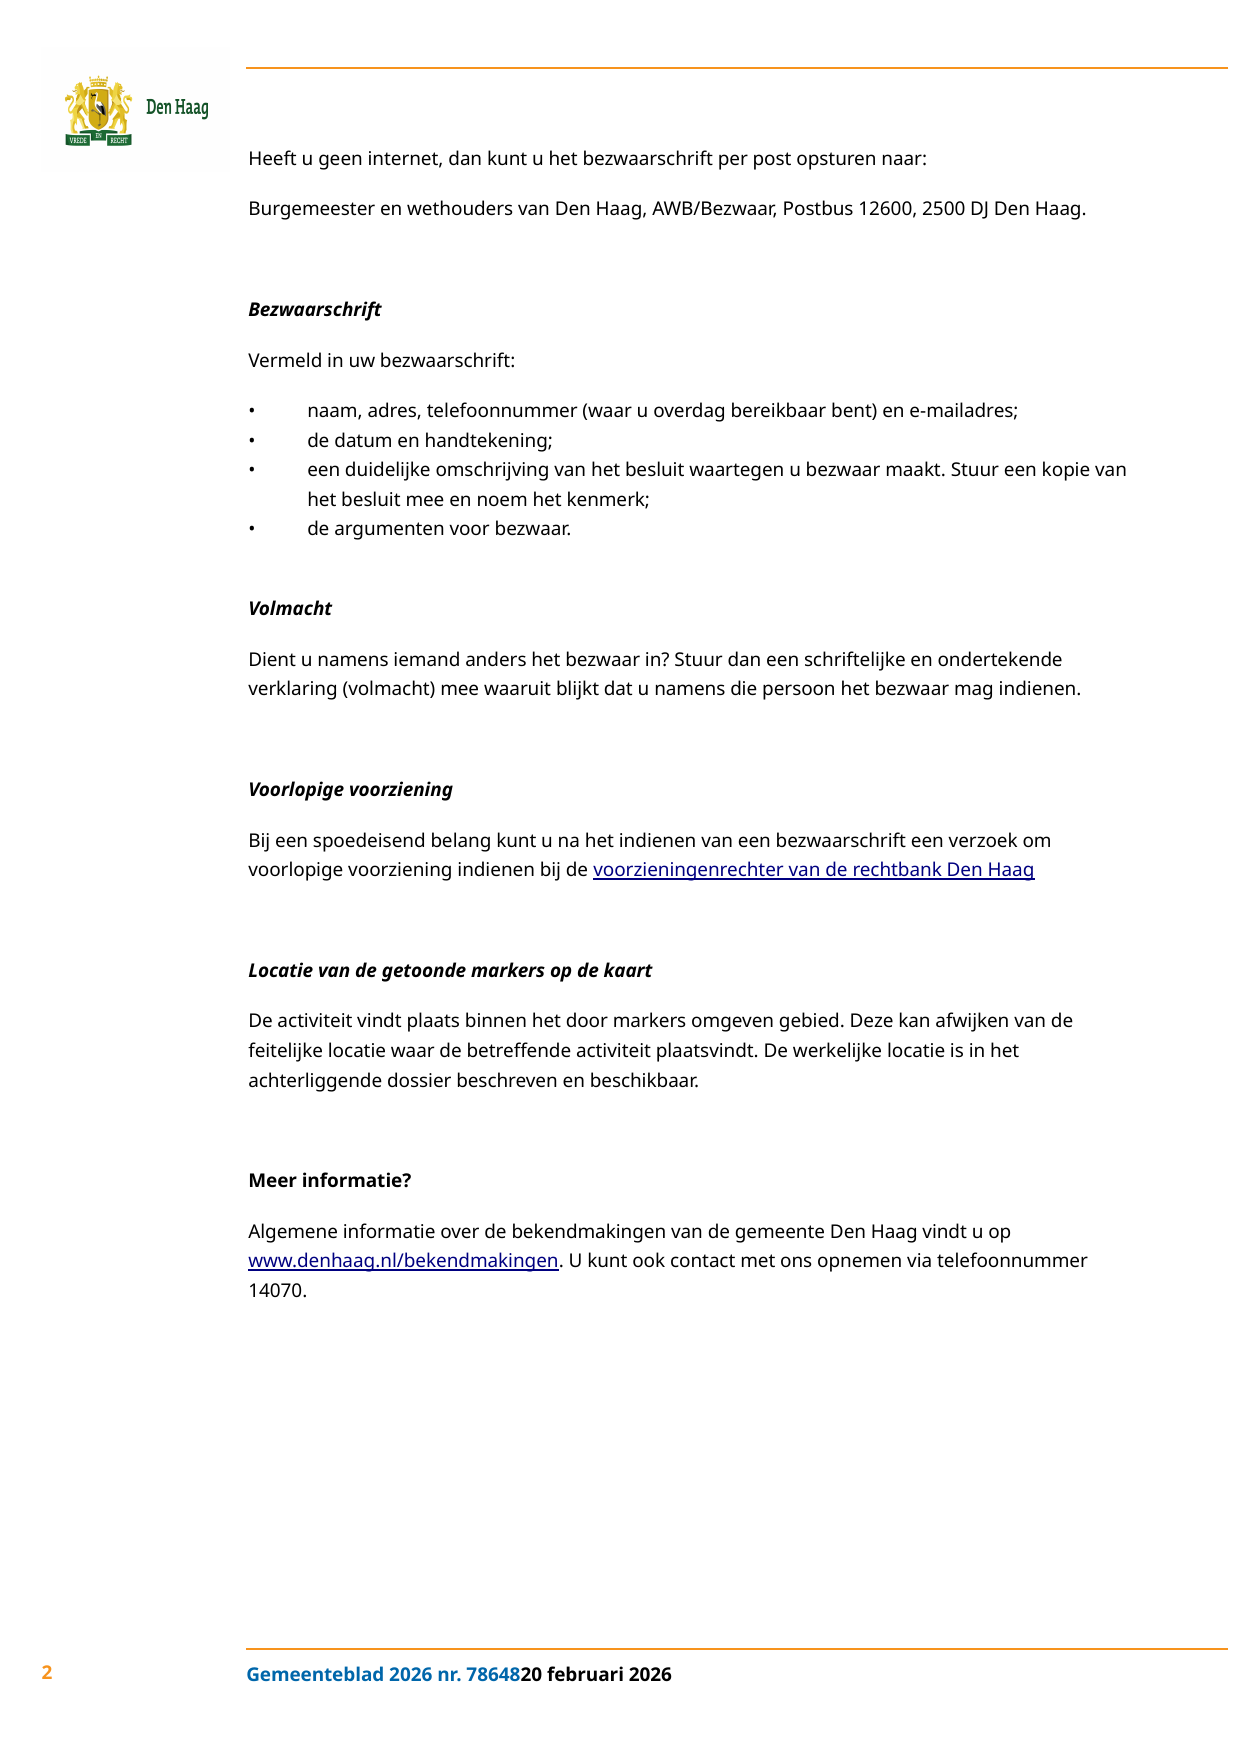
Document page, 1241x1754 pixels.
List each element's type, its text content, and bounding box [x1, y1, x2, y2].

text Volmacht [248, 596, 1152, 621]
list naam, adres, telefoonnummer (waar u overdag bereikbaar bent) en e-mailadres; [248, 397, 1152, 423]
text Bezwaarschrift [248, 296, 1152, 322]
list de datum en handtekening; [248, 427, 1152, 453]
text Voorlopige voorziening [248, 776, 1152, 802]
text Vermeld in uw bezwaarschrift: [248, 347, 1152, 373]
text Meer informatie? [248, 1168, 1152, 1193]
text Heeft u geen internet, dan kunt u het bezwaarschrift per post opsturen naar: [248, 145, 1152, 171]
text De activiteit vindt plaats binnen het door markers omgeven gebied. Deze kan afwijken van de feitelijke locatie waar de betreffende activiteit plaatsvindt. De werkelijke locatie is in het achterliggende dossier beschreven en beschikbaar. [248, 1008, 1152, 1093]
picture [41, 47, 231, 172]
list de argumenten voor bezwaar. [248, 516, 1152, 541]
text Bij een spoedeisend belang kunt u na het indienen van een bezwaarschrift een verzoek om voorlopige voorziening indienen bij de voorzieningenrechter van de rechtbank Den Haag [248, 827, 1152, 882]
text Dient u namens iemand anders het bezwaar in? Stuur dan een schriftelijke en ondertekende verklaring (volmacht) mee waaruit blijkt dat u namens die persoon het bezwaar mag indienen. [248, 646, 1152, 701]
text Algemene informatie over de bekendmakingen van de gemeente Den Haag vindt u op www.denhaag.nl/bekendmakingen. U kunt ook contact met ons opnemen via telefoonnummer 14070. [248, 1218, 1152, 1303]
text Locatie van de getoonde markers op de kaart [248, 957, 1152, 983]
list een duidelijke omschrijving van het besluit waartegen u bezwaar maakt. Stuur een kopie van het besluit mee en noem het kenmerk; [248, 456, 1152, 512]
text Burgemeester en wethouders van Den Haag, AWB/Bezwaar, Postbus 12600, 2500 DJ Den Haag. [248, 196, 1152, 221]
